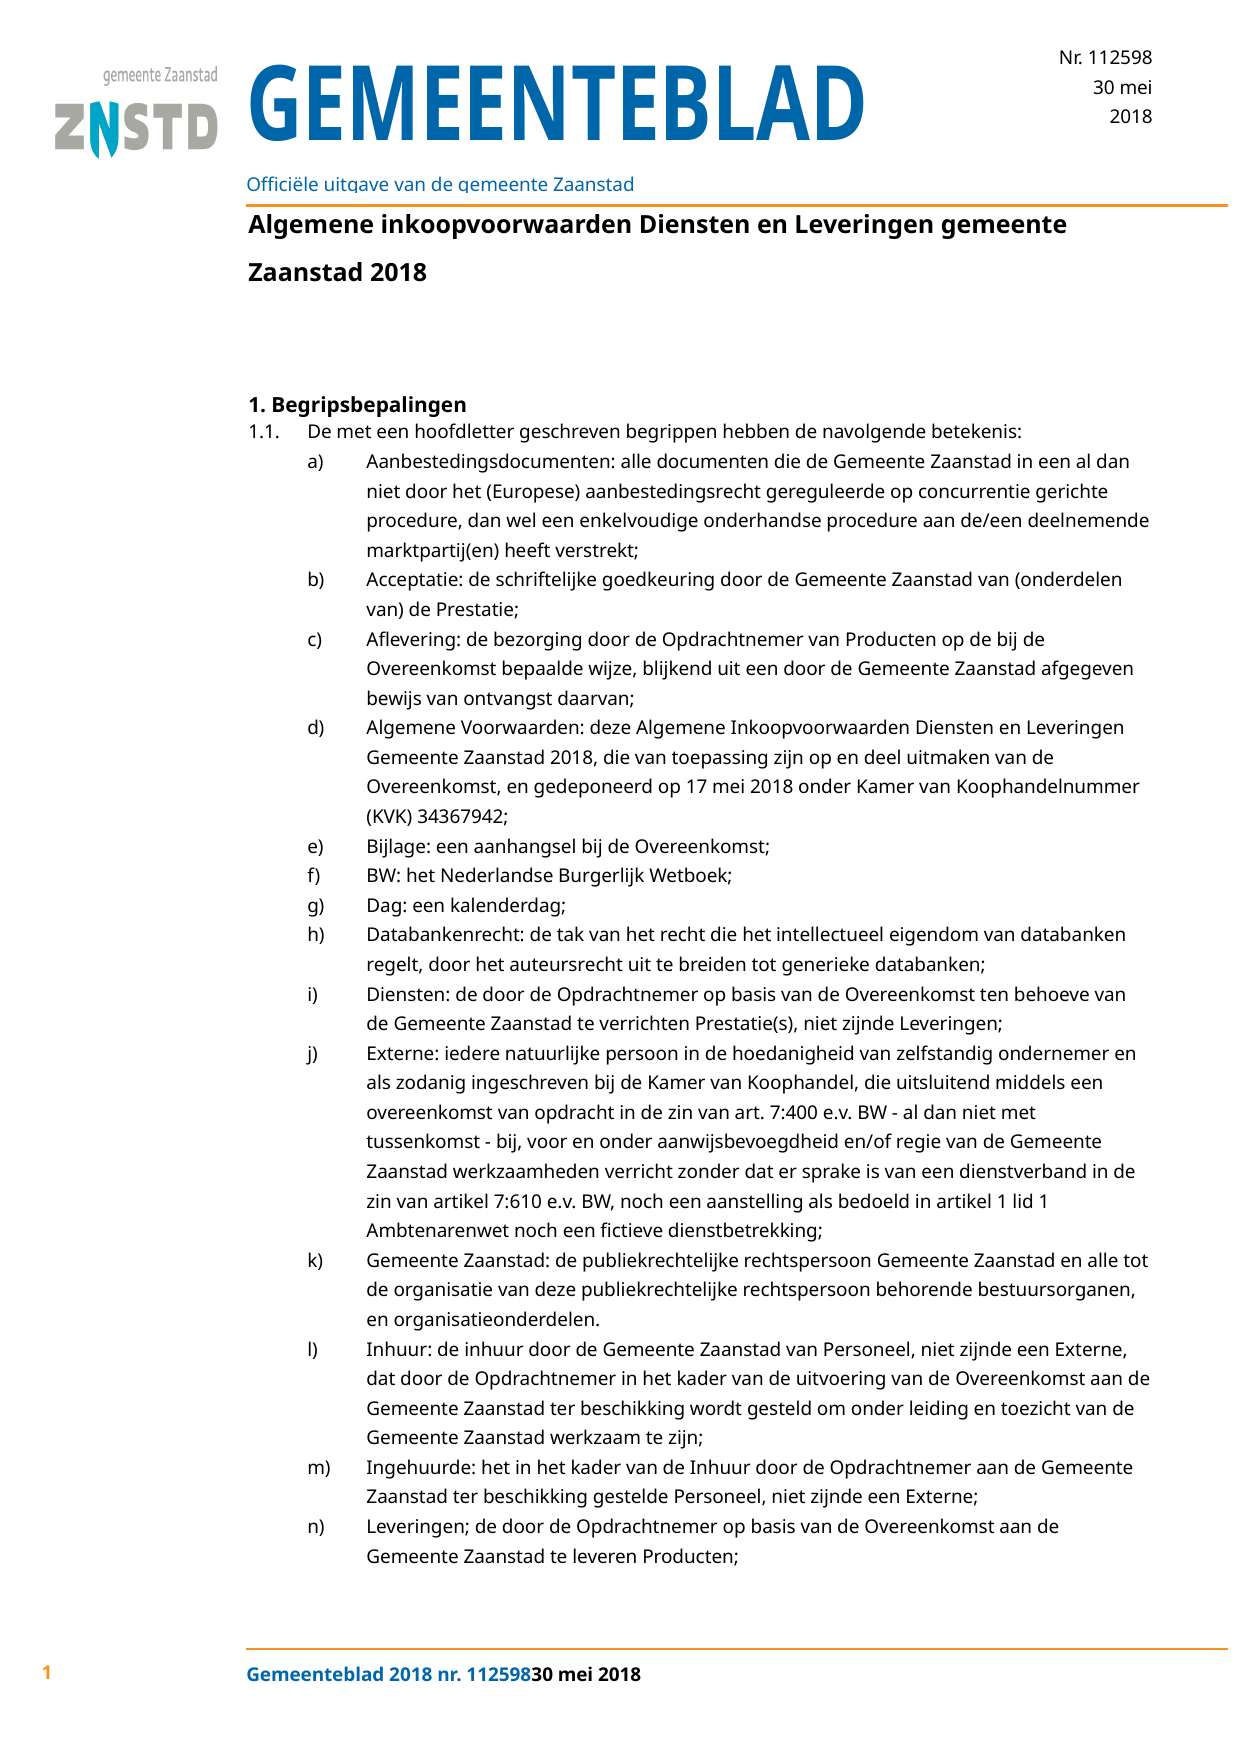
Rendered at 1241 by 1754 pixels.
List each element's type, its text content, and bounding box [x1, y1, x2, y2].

list Leveringen; de door de Opdrachtnemer op basis van de Overeenkomst aan de Gemeente Zaanstad te leveren Producten; [307, 1513, 1152, 1568]
picture [41, 47, 231, 172]
list Bijlage: een aanhangsel bij de Overeenkomst; [307, 833, 1152, 858]
list De met een hoofdletter geschreven begrippen hebben de navolgende betekenis: [248, 419, 1152, 444]
list Diensten: de door de Opdrachtnemer op basis van de Overeenkomst ten behoeve van de Gemeente Zaanstad te verrichten Prestatie(s), niet zijnde Leveringen; [307, 981, 1152, 1036]
list Aanbestedingsdocumenten: alle documenten die de Gemeente Zaanstad in een al dan niet door het (Europese) aanbestedingsrecht gereguleerde op concurrentie gerichte procedure, dan wel een enkelvoudige onderhandse procedure aan de/een deelnemende marktpartij(en) heeft verstrekt; [307, 448, 1152, 563]
list Aflevering: de bezorging door de Opdrachtnemer van Producten op de bij de Overeenkomst bepaalde wijze, blijkend uit een door de Gemeente Zaanstad afgegeven bewijs van ontvangst daarvan; [307, 626, 1152, 711]
list Databankenrecht: de tak van het recht die het intellectueel eigendom van databanken regelt, door het auteursrecht uit te breiden tot generieke databanken; [307, 922, 1152, 977]
list Inhuur: de inhuur door de Gemeente Zaanstad van Personeel, niet zijnde een Externe, dat door de Opdrachtnemer in het kader van de uitvoering van de Overeenkomst aan de Gemeente Zaanstad ter beschikking wordt gesteld om onder leiding en toezicht van de Gemeente Zaanstad werkzaam te zijn; [307, 1336, 1152, 1450]
text 1. Begripsbepalingen [248, 390, 1152, 419]
list Externe: iedere natuurlijke persoon in de hoedanigheid van zelfstandig ondernemer en als zodanig ingeschreven bij de Kamer van Koophandel, die uitsluitend middels een overeenkomst van opdracht in de zin van art. 7:400 e.v. BW - al dan niet met tussenkomst - bij, voor en onder aanwijsbevoegdheid en/of regie van de Gemeente Zaanstad werkzaamheden verricht zonder dat er sprake is van een dienstverband in de zin van artikel 7:610 e.v. BW, noch een aanstelling als bedoeld in artikel 1 lid 1 Ambtenarenwet noch een fictieve dienstbetrekking; [307, 1040, 1152, 1243]
list Dag: een kalenderdag; [307, 892, 1152, 918]
list Gemeente Zaanstad: de publiekrechtelijke rechtspersoon Gemeente Zaanstad en alle tot de organisatie van deze publiekrechtelijke rechtspersoon behorende bestuursorganen, en organisatieonderdelen. [307, 1247, 1152, 1332]
list BW: het Nederlandse Burgerlijk Wetboek; [307, 862, 1152, 888]
text Algemene inkoopvoorwaarden Diensten en Leveringen gemeente Zaanstad 2018 [248, 207, 1152, 288]
list Acceptatie: de schriftelijke goedkeuring door de Gemeente Zaanstad van (onderdelen van) de Prestatie; [307, 567, 1152, 622]
list Algemene Voorwaarden: deze Algemene Inkoopvoorwaarden Diensten en Leveringen Gemeente Zaanstad 2018, die van toepassing zijn op en deel uitmaken van de Overeenkomst, en gedeponeerd op 17 mei 2018 onder Kamer van Koophandelnummer (KVK) 34367942; [307, 714, 1152, 829]
list Ingehuurde: het in het kader van de Inhuur door de Opdrachtnemer aan de Gemeente Zaanstad ter beschikking gestelde Personeel, niet zijnde een Externe; [307, 1454, 1152, 1509]
